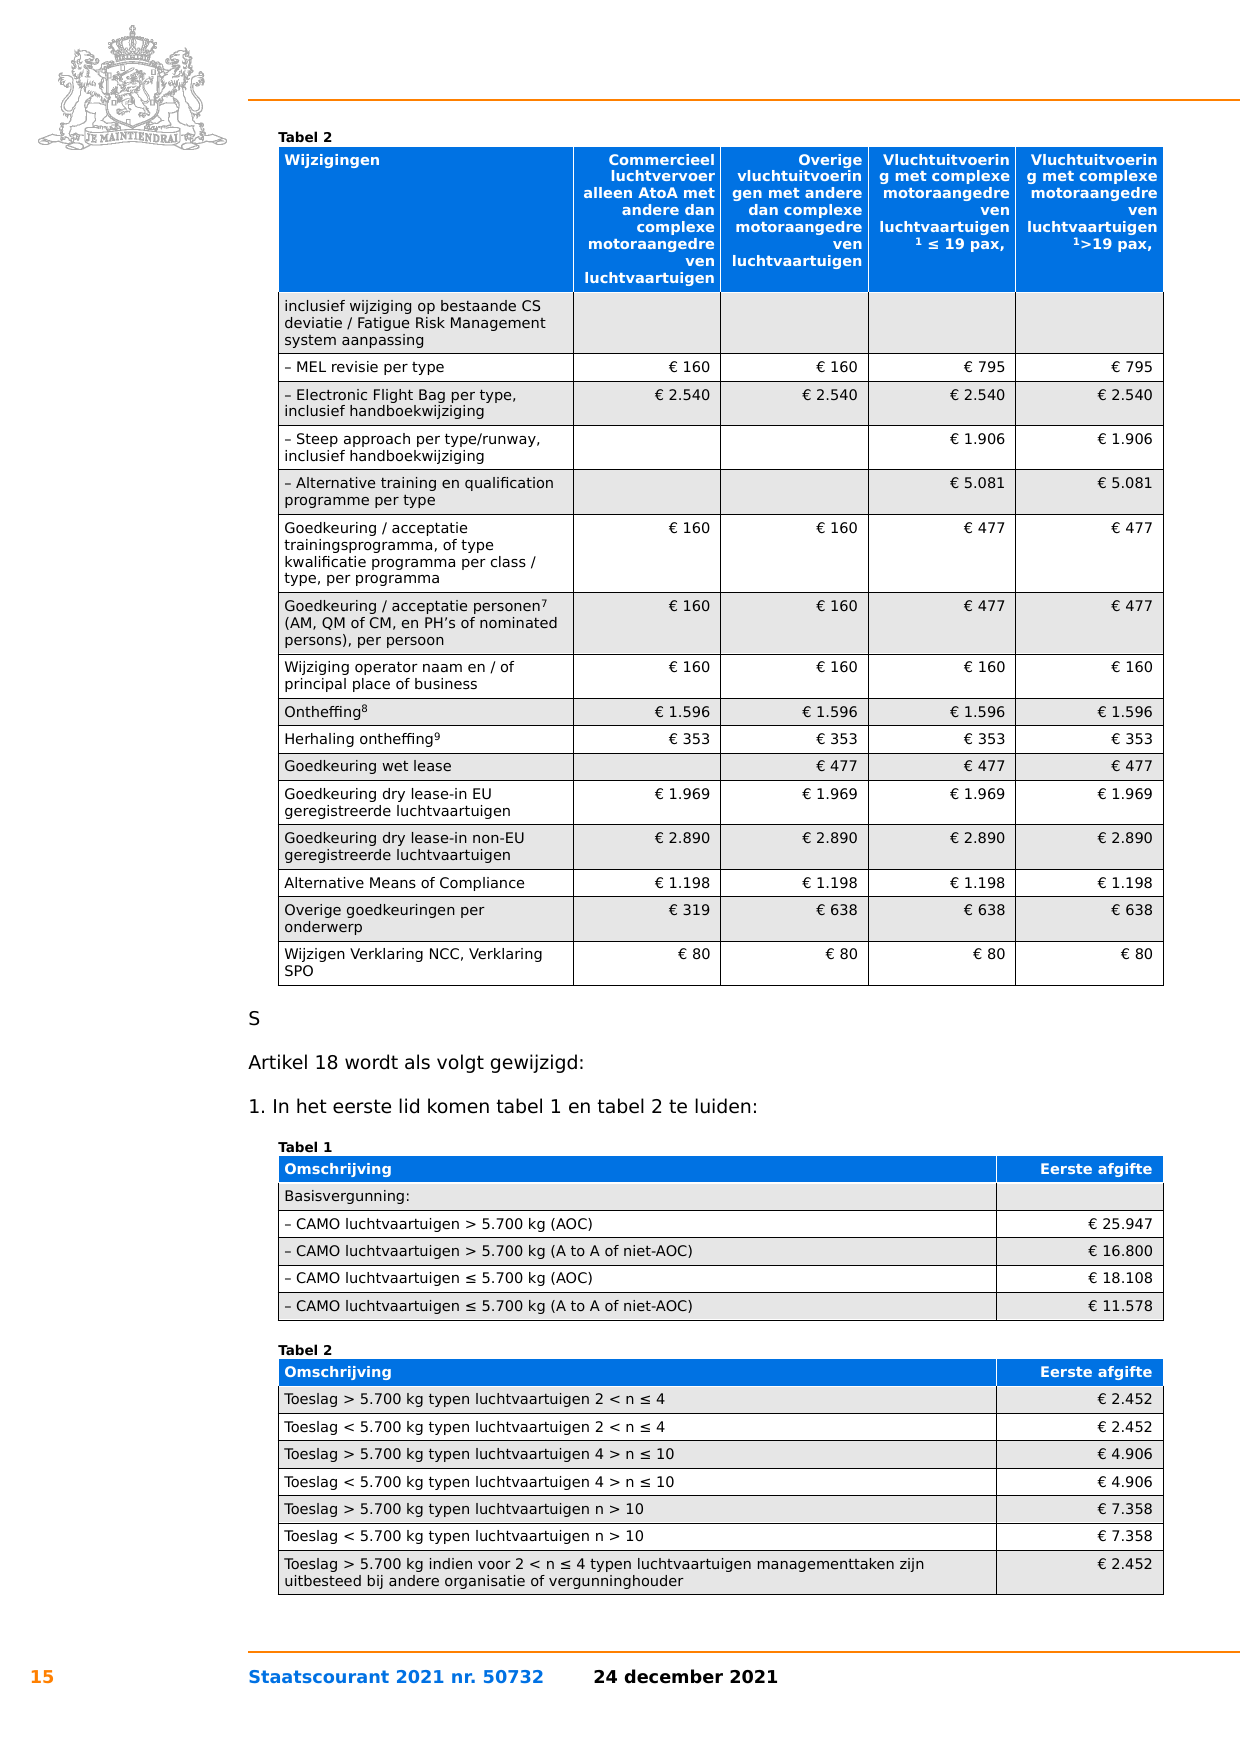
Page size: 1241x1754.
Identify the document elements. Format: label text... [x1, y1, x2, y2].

table_cell – CAMO luchtvaartuigen > 5.700 kg (AOC) [279, 1211, 996, 1237]
table_cell Commercieel luchtvervoer alleen AtoA met andere dan complexe motoraangedreven luchtvaartuigen [574, 147, 720, 292]
table_cell € 1.969 [869, 781, 1015, 824]
table_cell inclusief wijziging op bestaande CS deviatie / Fatigue Risk Management system aanpassing [279, 293, 573, 353]
table_cell – CAMO luchtvaartuigen ≤ 5.700 kg (A to A of niet-AOC) [279, 1293, 996, 1319]
table_cell – Electronic Flight Bag per type, inclusief handboekwijziging [279, 382, 573, 425]
table_cell € 477 [869, 515, 1015, 592]
table_cell – MEL revisie per type [279, 354, 573, 381]
text Artikel 18 wordt als volgt gewijzigd: [248, 1052, 1163, 1074]
table_cell € 319 [574, 897, 720, 941]
table_cell € 160 [574, 593, 720, 653]
table_cell € 5.081 [869, 470, 1015, 514]
table_cell Goedkeuring / acceptatie trainingsprogramma, of type kwalificatie programma per class / type, per programma [279, 515, 573, 592]
table_cell € 1.969 [721, 781, 868, 824]
table_cell € 1.198 [574, 870, 720, 896]
table_cell [721, 470, 868, 514]
table_cell € 7.358 [997, 1524, 1163, 1550]
table_cell € 477 [869, 593, 1015, 653]
table_cell € 11.578 [997, 1293, 1163, 1319]
table_cell € 160 [574, 354, 720, 381]
table_cell [721, 426, 868, 469]
table_cell € 1.969 [1016, 781, 1163, 824]
table_cell [721, 293, 868, 353]
table_cell € 477 [1016, 754, 1163, 780]
table_cell € 638 [869, 897, 1015, 941]
table_cell [574, 470, 720, 514]
table_cell Goedkeuring wet lease [279, 754, 573, 780]
table_header Tabel 1 [278, 1139, 1163, 1155]
table_cell € 353 [1016, 726, 1163, 753]
table_cell € 353 [869, 726, 1015, 753]
picture [38, 25, 227, 150]
table_cell € 1.596 [1016, 699, 1163, 725]
table_cell Alternative Means of Compliance [279, 870, 573, 896]
table_cell [574, 293, 720, 353]
table_cell € 160 [574, 515, 720, 592]
table_cell € 4.906 [997, 1441, 1163, 1468]
table_cell € 638 [1016, 897, 1163, 941]
table_cell € 80 [1016, 942, 1163, 985]
table_cell Toeslag < 5.700 kg typen luchtvaartuigen 2 < n ≤ 4 [279, 1414, 996, 1440]
table_cell € 2.540 [721, 382, 868, 425]
table_cell – Steep approach per type/runway, inclusief handboekwijziging [279, 426, 573, 469]
table_cell Goedkeuring / acceptatie personen7 (AM, QM of CM, en PH’s of nominated persons), per persoon [279, 593, 573, 653]
table_cell € 477 [1016, 593, 1163, 653]
table_cell Eerste afgifte [997, 1359, 1163, 1386]
table_cell € 477 [869, 754, 1015, 780]
table_cell € 2.890 [721, 825, 868, 869]
table_cell € 1.596 [574, 699, 720, 725]
table_cell Omschrijving [279, 1156, 996, 1182]
table_cell Eerste afgifte [997, 1156, 1163, 1182]
table_cell € 1.198 [1016, 870, 1163, 896]
table_cell € 2.540 [869, 382, 1015, 425]
table_cell – Alternative training en qualification programme per type [279, 470, 573, 514]
table_cell € 160 [1016, 655, 1163, 698]
table_cell Toeslag > 5.700 kg typen luchtvaartuigen 2 < n ≤ 4 [279, 1387, 996, 1413]
table_cell – CAMO luchtvaartuigen > 5.700 kg (A to A of niet-AOC) [279, 1238, 996, 1265]
table_cell € 160 [721, 593, 868, 653]
table_cell Herhaling ontheffing9 [279, 726, 573, 753]
table_cell Vluchtuitvoering met complexe motoraangedreven luchtvaartuigen1>19 pax, [1016, 147, 1163, 292]
table_cell € 353 [574, 726, 720, 753]
table_cell Ontheffing8 [279, 699, 573, 725]
table_cell € 1.596 [869, 699, 1015, 725]
table_cell € 160 [869, 655, 1015, 698]
table_cell [869, 293, 1015, 353]
table_cell € 16.800 [997, 1238, 1163, 1265]
table_cell € 1.596 [721, 699, 868, 725]
table_cell € 2.540 [1016, 382, 1163, 425]
table_cell [574, 426, 720, 469]
table_cell € 160 [721, 655, 868, 698]
table_cell Toeslag > 5.700 kg indien voor 2 < n ≤ 4 typen luchtvaartuigen managementtaken zijn uitbesteed bij andere organisatie of vergunninghouder [279, 1551, 996, 1594]
table_cell Toeslag < 5.700 kg typen luchtvaartuigen 4 > n ≤ 10 [279, 1469, 996, 1495]
table_cell € 160 [574, 655, 720, 698]
table_cell € 1.969 [574, 781, 720, 824]
table_cell Wijziging operator naam en / of principal place of business [279, 655, 573, 698]
table_header Tabel 2 [278, 130, 1163, 146]
table_cell Goedkeuring dry lease-in EU geregistreerde luchtvaartuigen [279, 781, 573, 824]
table_cell € 5.081 [1016, 470, 1163, 514]
table_cell € 160 [721, 515, 868, 592]
table_cell Basisvergunning: [279, 1184, 996, 1210]
table_cell Goedkeuring dry lease-in non-EU geregistreerde luchtvaartuigen [279, 825, 573, 869]
table_cell € 80 [574, 942, 720, 985]
table_header Tabel 2 [278, 1343, 1163, 1358]
table_cell € 638 [721, 897, 868, 941]
table_cell Wijzigingen [279, 147, 573, 292]
table_cell € 477 [1016, 515, 1163, 592]
table_cell Overige vluchtuitvoeringen met andere dan complexe motoraangedreven luchtvaartuigen [721, 147, 868, 292]
table_cell Omschrijving [279, 1359, 996, 1386]
table_cell € 1.906 [869, 426, 1015, 469]
table_cell € 2.540 [574, 382, 720, 425]
table_cell € 2.890 [1016, 825, 1163, 869]
table_cell € 2.452 [997, 1387, 1163, 1413]
table_cell € 1.906 [1016, 426, 1163, 469]
table_cell € 1.198 [869, 870, 1015, 896]
table_cell € 18.108 [997, 1266, 1163, 1292]
table_cell Toeslag < 5.700 kg typen luchtvaartuigen n > 10 [279, 1524, 996, 1550]
table_cell € 80 [869, 942, 1015, 985]
table_cell Toeslag > 5.700 kg typen luchtvaartuigen 4 > n ≤ 10 [279, 1441, 996, 1468]
table_cell € 795 [1016, 354, 1163, 381]
table_cell [1016, 293, 1163, 353]
table_cell € 25.947 [997, 1211, 1163, 1237]
table_cell € 80 [721, 942, 868, 985]
table_cell Wijzigen Verklaring NCC, Verklaring SPO [279, 942, 573, 985]
table_cell € 2.452 [997, 1414, 1163, 1440]
table_cell € 160 [721, 354, 868, 381]
text 1. In het eerste lid komen tabel 1 en tabel 2 te luiden: [248, 1096, 1163, 1117]
table_cell Vluchtuitvoering met complexe motoraangedreven luchtvaartuigen1 ≤ 19 pax, [869, 147, 1015, 292]
table_cell € 7.358 [997, 1496, 1163, 1522]
table_cell Toeslag > 5.700 kg typen luchtvaartuigen n > 10 [279, 1496, 996, 1522]
text S [248, 1008, 1163, 1030]
table_cell Overige goedkeuringen per onderwerp [279, 897, 573, 941]
table_cell € 1.198 [721, 870, 868, 896]
table_cell € 795 [869, 354, 1015, 381]
table_cell – CAMO luchtvaartuigen ≤ 5.700 kg (AOC) [279, 1266, 996, 1292]
table_cell € 2.890 [574, 825, 720, 869]
table_cell € 2.890 [869, 825, 1015, 869]
table_cell € 4.906 [997, 1469, 1163, 1495]
table_cell [574, 754, 720, 780]
table_cell € 477 [721, 754, 868, 780]
table_cell € 353 [721, 726, 868, 753]
table_cell € 2.452 [997, 1551, 1163, 1594]
table_cell [997, 1184, 1163, 1210]
